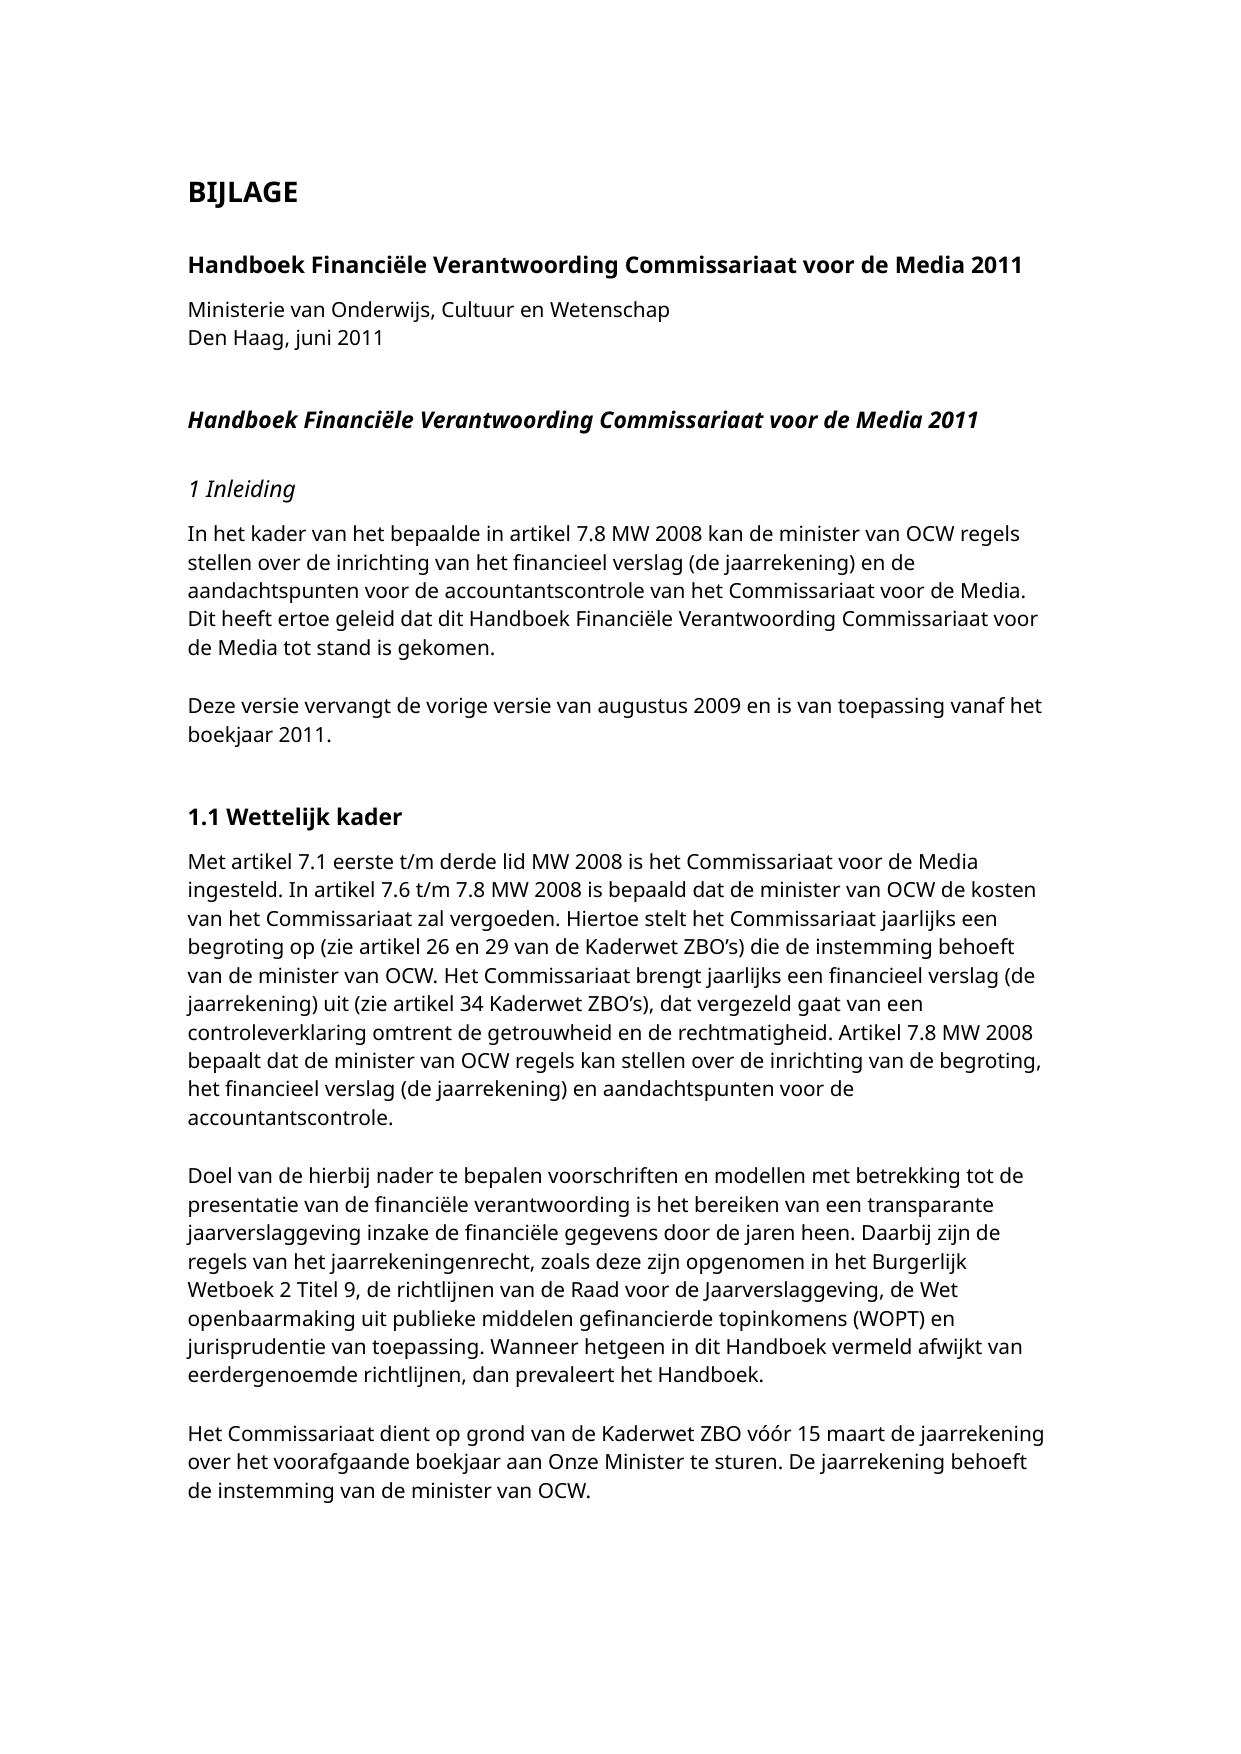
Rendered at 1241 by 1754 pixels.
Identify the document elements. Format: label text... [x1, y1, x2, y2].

subtitle 1.1 Wettelijk kader [187, 801, 1053, 832]
text Doel van de hierbij nader te bepalen voorschriften en modellen met betrekking tot de presentatie van de financiële verantwoording is het bereiken van een transparante jaarverslaggeving inzake de financiële gegevens door de jaren heen. Daarbij zijn de regels van het jaarrekeningenrecht, zoals deze zijn opgenomen in het Burgerlijk Wetboek 2 Titel 9, de richtlijnen van de Raad voor de Jaarverslaggeving, de Wet openbaarmaking uit publieke middelen gefinancierde topinkomens (WOPT) en jurisprudentie van toepassing. Wanneer hetgeen in dit Handboek vermeld afwijkt van eerdergenoemde richtlijnen, dan prevaleert het Handboek. [187, 1161, 1053, 1389]
text Het Commissariaat dient op grond van de Kaderwet ZBO vóór 15 maart de jaarrekening over het voorafgaande boekjaar aan Onze Minister te sturen. De jaarrekening behoeft de instemming van de minister van OCW. [187, 1419, 1053, 1504]
text Met artikel 7.1 eerste t/m derde lid MW 2008 is het Commissariaat voor de Media ingesteld. In artikel 7.6 t/m 7.8 MW 2008 is bepaald dat de minister van OCW de kosten van het Commissariaat zal vergoeden. Hiertoe stelt het Commissariaat jaarlijks een begroting op (zie artikel 26 en 29 van de Kaderwet ZBO’s) die de instemming behoeft van de minister van OCW. Het Commissariaat brengt jaarlijks een financieel verslag (de jaarrekening) uit (zie artikel 34 Kaderwet ZBO’s), dat vergezeld gaat van een controleverklaring omtrent de getrouwheid en de rechtmatigheid. Artikel 7.8 MW 2008 bepaalt dat de minister van OCW regels kan stellen over de inrichting van de begroting, het financieel verslag (de jaarrekening) en aandachtspunten voor de accountantscontrole. [187, 847, 1053, 1131]
text In het kader van het bepaalde in artikel 7.8 MW 2008 kan de minister van OCW regels stellen over de inrichting van het financieel verslag (de jaarrekening) en de aandachtspunten voor de accountantscontrole van het Commissariaat voor de Media. Dit heeft ertoe geleid dat dit Handboek Financiële Verantwoording Commissariaat voor de Media tot stand is gekomen. [187, 519, 1053, 661]
subtitle Handboek Financiële Verantwoording Commissariaat voor de Media 2011 [187, 249, 1053, 280]
subtitle 1 Inleiding [187, 473, 1053, 504]
text Den Haag, juni 2011 [187, 323, 1053, 352]
subtitle Handboek Financiële Verantwoording Commissariaat voor de Media 2011 [187, 404, 1053, 436]
subtitle BIJLAGE [187, 172, 1053, 211]
text Deze versie vervangt de vorige versie van augustus 2009 en is van toepassing vanaf het boekjaar 2011. [187, 691, 1053, 748]
text Ministerie van Onderwijs, Cultuur en Wetenschap [187, 295, 1053, 323]
